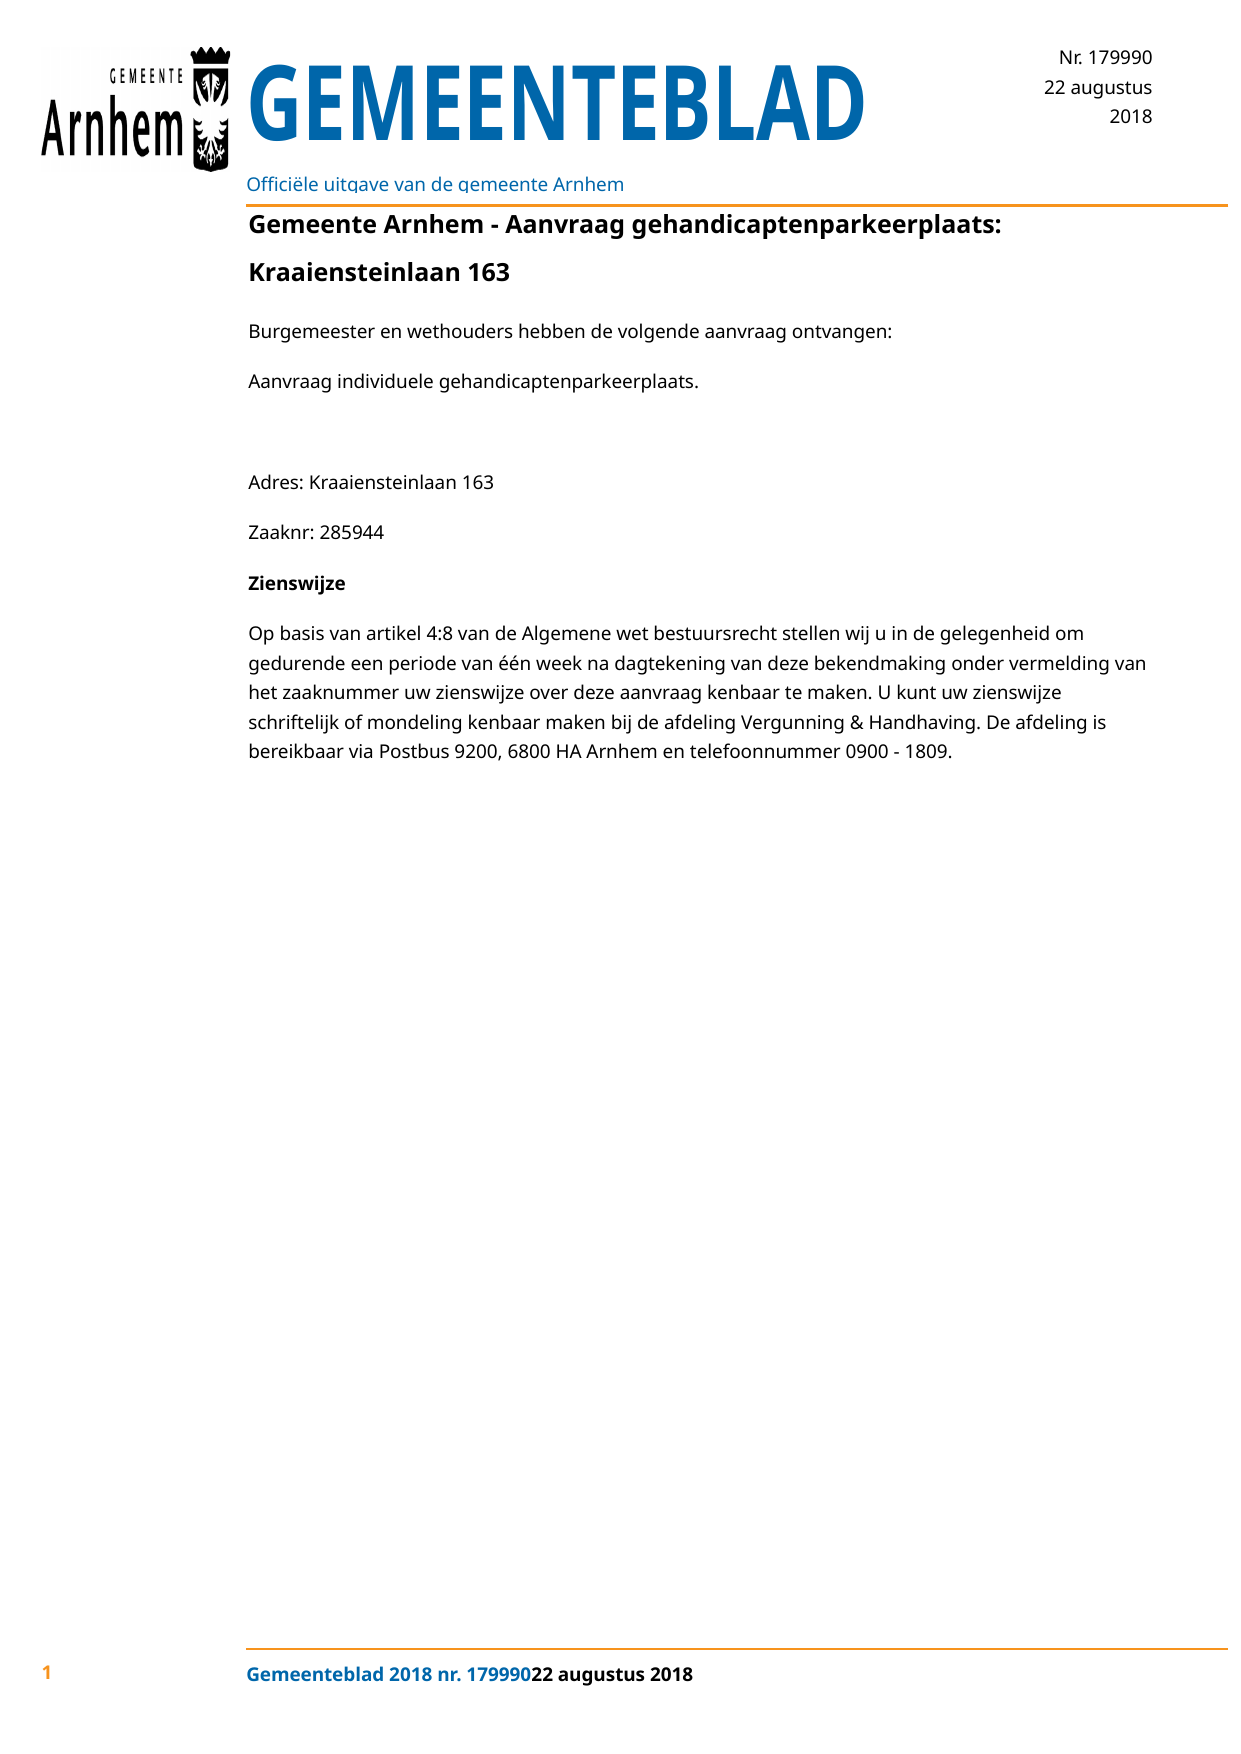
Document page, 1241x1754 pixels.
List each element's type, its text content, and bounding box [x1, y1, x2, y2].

text Zaaknr: 285944 [248, 519, 1152, 545]
picture [41, 47, 231, 172]
text Zienswijze [248, 570, 1152, 596]
text Gemeente Arnhem - Aanvraag gehandicaptenparkeerplaats: Kraaiensteinlaan 163 [248, 207, 1152, 288]
text Op basis van artikel 4:8 van de Algemene wet bestuursrecht stellen wij u in de gelegenheid om gedurende een periode van één week na dagtekening van deze bekendmaking onder vermelding van het zaaknummer uw zienswijze over deze aanvraag kenbaar te maken. U kunt uw zienswijze schriftelijk of mondeling kenbaar maken bij de afdeling Vergunning & Handhaving. De afdeling is bereikbaar via Postbus 9200, 6800 HA Arnhem en telefoonnummer 0900 - 1809. [248, 620, 1152, 764]
text Burgemeester en wethouders hebben de volgende aanvraag ontvangen: [248, 318, 1152, 344]
text Aanvraag individuele gehandicaptenparkeerplaats. [248, 368, 1152, 394]
text Adres: Kraaiensteinlaan 163 [248, 469, 1152, 495]
